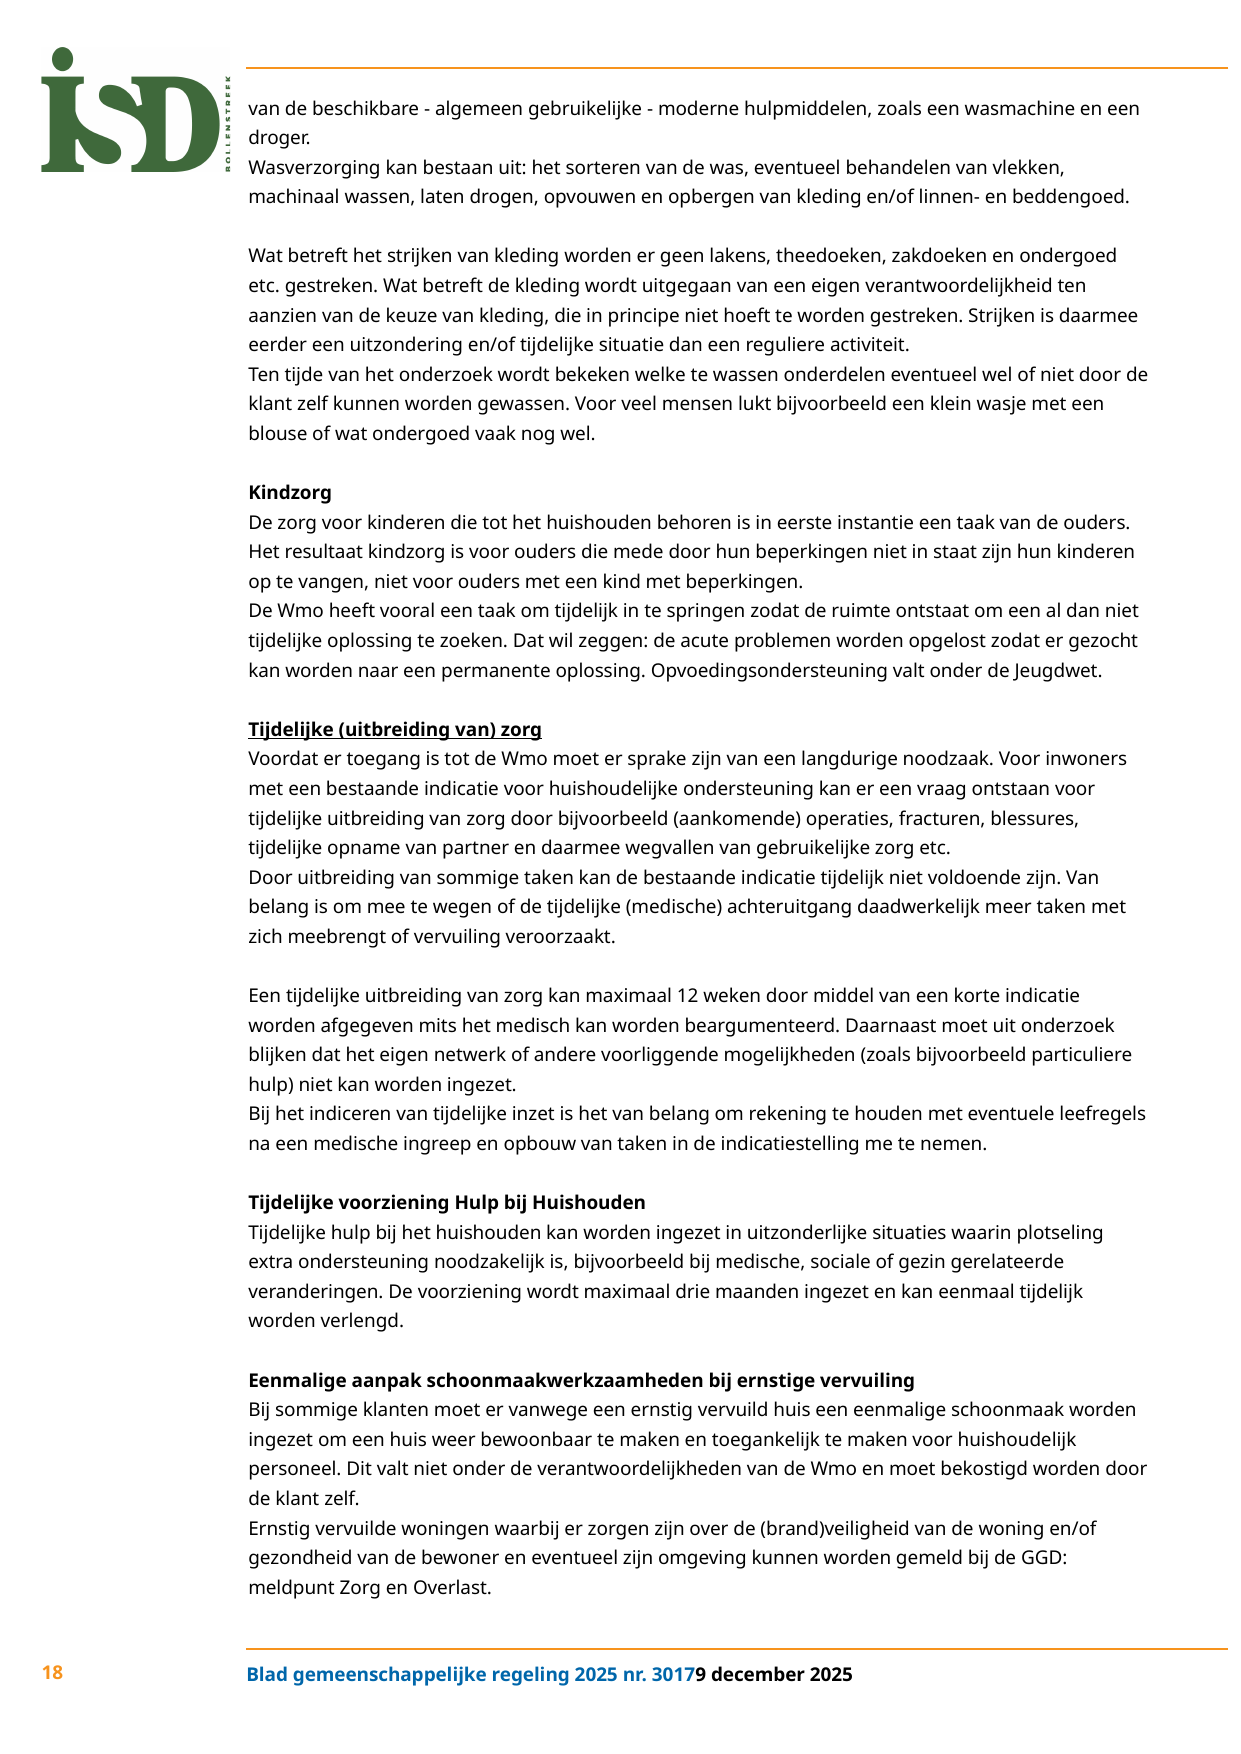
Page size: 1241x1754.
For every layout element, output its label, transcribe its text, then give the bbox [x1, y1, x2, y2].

text van de beschikbare - algemeen gebruikelijke - moderne hulpmiddelen, zoals een wasmachine en een droger. [248, 95, 1152, 150]
text Bij het indiceren van tijdelijke inzet is het van belang om rekening te houden met eventuele leefregels na een medische ingreep en opbouw van taken in de indicatiestelling me te nemen. [248, 1101, 1152, 1156]
text Wasverzorging kan bestaan uit: het sorteren van de was, eventueel behandelen van vlekken, machinaal wassen, laten drogen, opvouwen en opbergen van kleding en/of linnen- en beddengoed. [248, 154, 1152, 209]
text De zorg voor kinderen die tot het huishouden behoren is in eerste instantie een taak van de ouders. Het resultaat kindzorg is voor ouders die mede door hun beperkingen niet in staat zijn hun kinderen op te vangen, niet voor ouders met een kind met beperkingen. [248, 509, 1152, 594]
text Kindzorg [248, 479, 1152, 505]
text Een tijdelijke uitbreiding van zorg kan maximaal 12 weken door middel van een korte indicatie worden afgegeven mits het medisch kan worden beargumenteerd. Daarnaast moet uit onderzoek blijken dat het eigen netwerk of andere voorliggende mogelijkheden (zoals bijvoorbeeld particuliere hulp) niet kan worden ingezet. [248, 982, 1152, 1097]
text Tijdelijke hulp bij het huishouden kan worden ingezet in uitzonderlijke situaties waarin plotseling extra ondersteuning noodzakelijk is, bijvoorbeeld bij medische, sociale of gezin gerelateerde veranderingen. De voorziening wordt maximaal drie maanden ingezet en kan eenmaal tijdelijk worden verlengd. [248, 1219, 1152, 1333]
text De Wmo heeft vooral een taak om tijdelijk in te springen zodat de ruimte ontstaat om een al dan niet tijdelijke oplossing te zoeken. Dat wil zeggen: de acute problemen worden opgelost zodat er gezocht kan worden naar een permanente oplossing. Opvoedingsondersteuning valt onder de Jeugdwet. [248, 598, 1152, 683]
picture [41, 47, 231, 172]
text Ten tijde van het onderzoek wordt bekeken welke te wassen onderdelen eventueel wel of niet door de klant zelf kunnen worden gewassen. Voor veel mensen lukt bijvoorbeeld een klein wasje met een blouse of wat ondergoed vaak nog wel. [248, 361, 1152, 446]
text Wat betreft het strijken van kleding worden er geen lakens, theedoeken, zakdoeken en ondergoed etc. gestreken. Wat betreft de kleding wordt uitgegaan van een eigen verantwoordelijkheid ten aanzien van de keuze van kleding, die in principe niet hoeft te worden gestreken. Strijken is daarmee eerder een uitzondering en/of tijdelijke situatie dan een reguliere activiteit. [248, 243, 1152, 357]
text Door uitbreiding van sommige taken kan de bestaande indicatie tijdelijk niet voldoende zijn. Van belang is om mee te wegen of de tijdelijke (medische) achteruitgang daadwerkelijk meer taken met zich meebrengt of vervuiling veroorzaakt. [248, 864, 1152, 949]
text Tijdelijke voorziening Hulp bij Huishouden [248, 1189, 1152, 1215]
text Tijdelijke (uitbreiding van) zorg [248, 716, 1152, 742]
text Voordat er toegang is tot de Wmo moet er sprake zijn van een langdurige noodzaak. Voor inwoners met een bestaande indicatie voor huishoudelijke ondersteuning kan er een vraag ontstaan voor tijdelijke uitbreiding van zorg door bijvoorbeeld (aankomende) operaties, fracturen, blessures, tijdelijke opname van partner en daarmee wegvallen van gebruikelijke zorg etc. [248, 746, 1152, 860]
text Bij sommige klanten moet er vanwege een ernstig vervuild huis een eenmalige schoonmaak worden ingezet om een huis weer bewoonbaar te maken en toegankelijk te maken voor huishoudelijk personeel. Dit valt niet onder de verantwoordelijkheden van de Wmo en moet bekostigd worden door de klant zelf. [248, 1396, 1152, 1511]
text Eenmalige aanpak schoonmaakwerkzaamheden bij ernstige vervuiling [248, 1367, 1152, 1393]
text Ernstig vervuilde woningen waarbij er zorgen zijn over de (brand)veiligheid van de woning en/of gezondheid van de bewoner en eventueel zijn omgeving kunnen worden gemeld bij de GGD: meldpunt Zorg en Overlast. [248, 1515, 1152, 1600]
